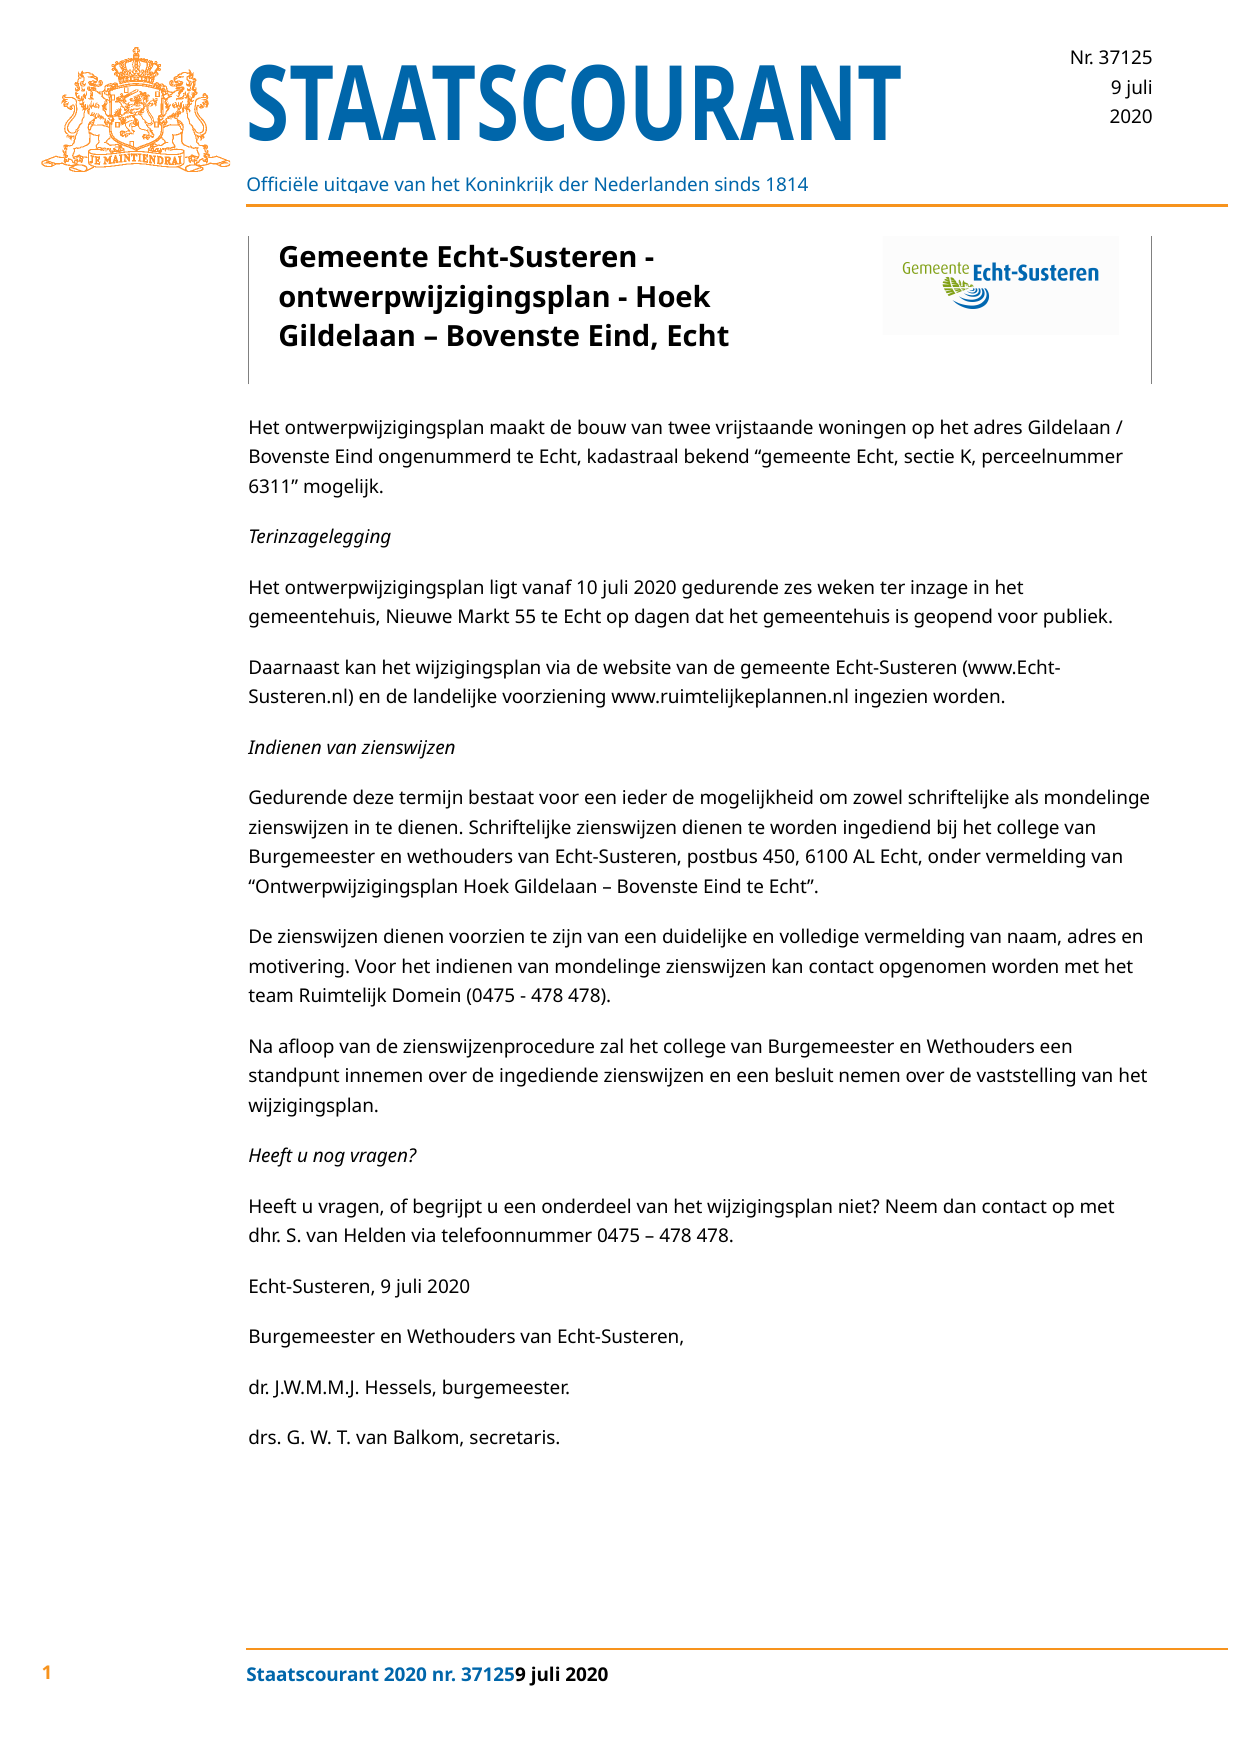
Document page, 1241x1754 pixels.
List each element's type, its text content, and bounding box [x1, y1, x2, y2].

text Echt-Susteren, 9 juli 2020 [248, 1273, 1152, 1299]
text Het ontwerpwijzigingsplan ligt vanaf 10 juli 2020 gedurende zes weken ter inzage in het gemeentehuis, Nieuwe Markt 55 te Echt op dagen dat het gemeentehuis is geopend voor publiek. [248, 574, 1152, 629]
picture [882, 236, 1119, 335]
table_header [850, 236, 1151, 384]
text Gedurende deze termijn bestaat voor een ieder de mogelijkheid om zowel schriftelijke als mondelinge zienswijzen in te dienen. Schriftelijke zienswijzen dienen te worden ingediend bij het college van Burgemeester en wethouders van Echt-Susteren, postbus 450, 6100 AL Echt, onder vermelding van “Ontwerpwijzigingsplan Hoek Gildelaan – Bovenste Eind te Echt”. [248, 784, 1152, 899]
text Daarnaast kan het wijzigingsplan via de website van de gemeente Echt-Susteren (www.Echt-Susteren.nl) en de landelijke voorziening www.ruimtelijkeplannen.nl ingezien worden. [248, 654, 1152, 709]
picture [41, 47, 231, 172]
text De zienswijzen dienen voorzien te zijn van een duidelijke en volledige vermelding van naam, adres en motivering. Voor het indienen van mondelinge zienswijzen kan contact opgenomen worden met het team Ruimtelijk Domein (0475 - 478 478). [248, 923, 1152, 1008]
text Het ontwerpwijzigingsplan maakt de bouw van twee vrijstaande woningen op het adres Gildelaan / Bovenste Eind ongenummerd te Echt, kadastraal bekend “gemeente Echt, sectie K, perceelnummer 6311” mogelijk. [248, 414, 1152, 499]
text Indienen van zienswijzen [248, 734, 1152, 760]
table_header Gemeente Echt-Susteren - ontwerpwijzigingsplan - Hoek Gildelaan – Bovenste Eind, Echt [249, 236, 850, 384]
text Heeft u nog vragen? [248, 1143, 1152, 1168]
text Burgemeester en Wethouders van Echt-Susteren, [248, 1323, 1152, 1349]
text Na afloop van de zienswijzenprocedure zal het college van Burgemeester en Wethouders een standpunt innemen over de ingediende zienswijzen en een besluit nemen over de vaststelling van het wijzigingsplan. [248, 1033, 1152, 1118]
text dr. J.W.M.M.J. Hessels, burgemeester. [248, 1374, 1152, 1400]
text Heeft u vragen, of begrijpt u een onderdeel van het wijzigingsplan niet? Neem dan contact op met dhr. S. van Helden via telefoonnummer 0475 – 478 478. [248, 1193, 1152, 1248]
text drs. G. W. T. van Balkom, secretaris. [248, 1424, 1152, 1450]
text Terinzagelegging [248, 523, 1152, 549]
